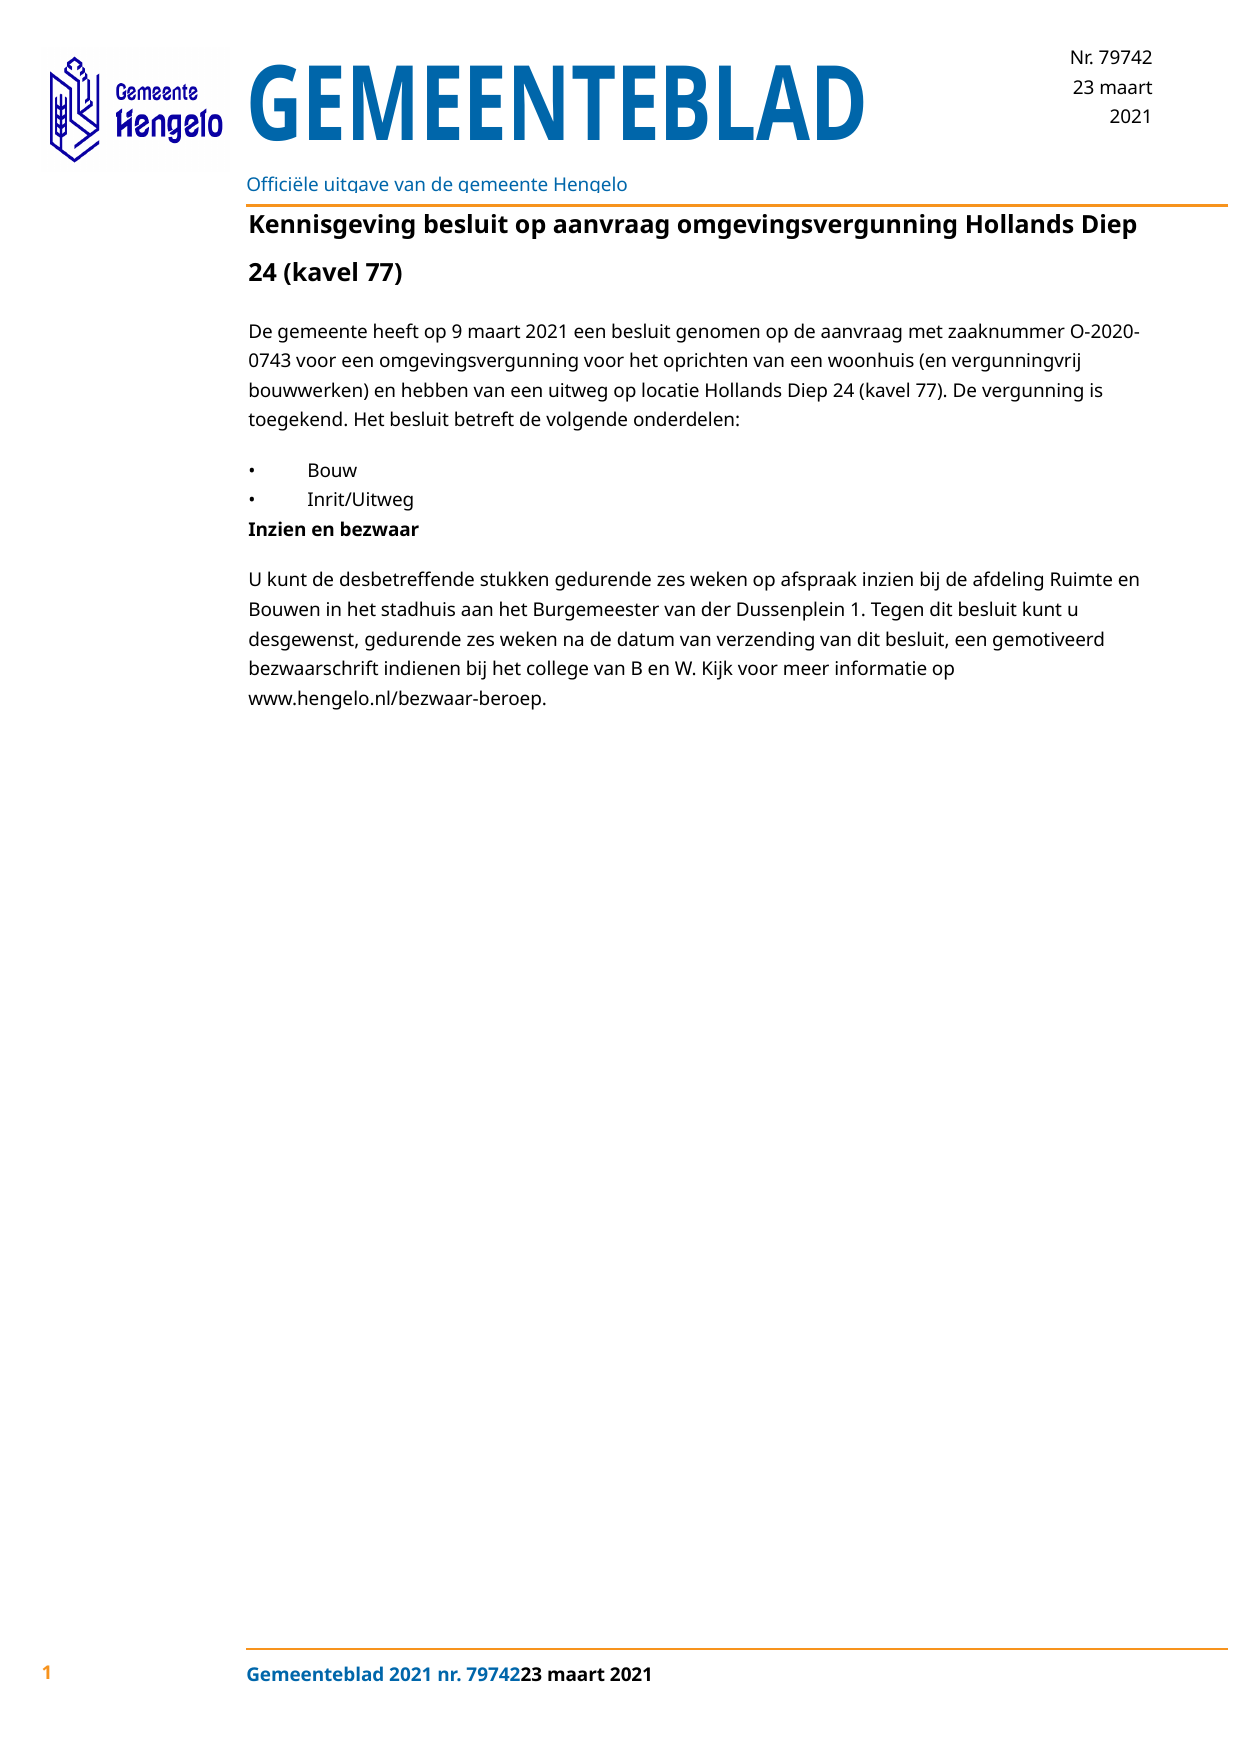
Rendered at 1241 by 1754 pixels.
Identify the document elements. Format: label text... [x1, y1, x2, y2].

text Kennisgeving besluit op aanvraag omgevingsvergunning Hollands Diep 24 (kavel 77) [248, 207, 1152, 288]
picture [41, 47, 231, 172]
text De gemeente heeft op 9 maart 2021 een besluit genomen op de aanvraag met zaaknummer O-2020-0743 voor een omgevingsvergunning voor het oprichten van een woonhuis (en vergunningvrij bouwwerken) en hebben van een uitweg op locatie Hollands Diep 24 (kavel 77). De vergunning is toegekend. Het besluit betreft de volgende onderdelen: [248, 318, 1152, 432]
text Inzien en bezwaar [248, 516, 1152, 542]
list Inrit/Uitweg [248, 487, 1152, 512]
list Bouw [248, 457, 1152, 483]
text U kunt de desbetreffende stukken gedurende zes weken op afspraak inzien bij de afdeling Ruimte en Bouwen in het stadhuis aan het Burgemeester van der Dussenplein 1. Tegen dit besluit kunt u desgewenst, gedurende zes weken na de datum van verzending van dit besluit, een gemotiveerd bezwaarschrift indienen bij het college van B en W. Kijk voor meer informatie op www.hengelo.nl/bezwaar-beroep. [248, 567, 1152, 711]
